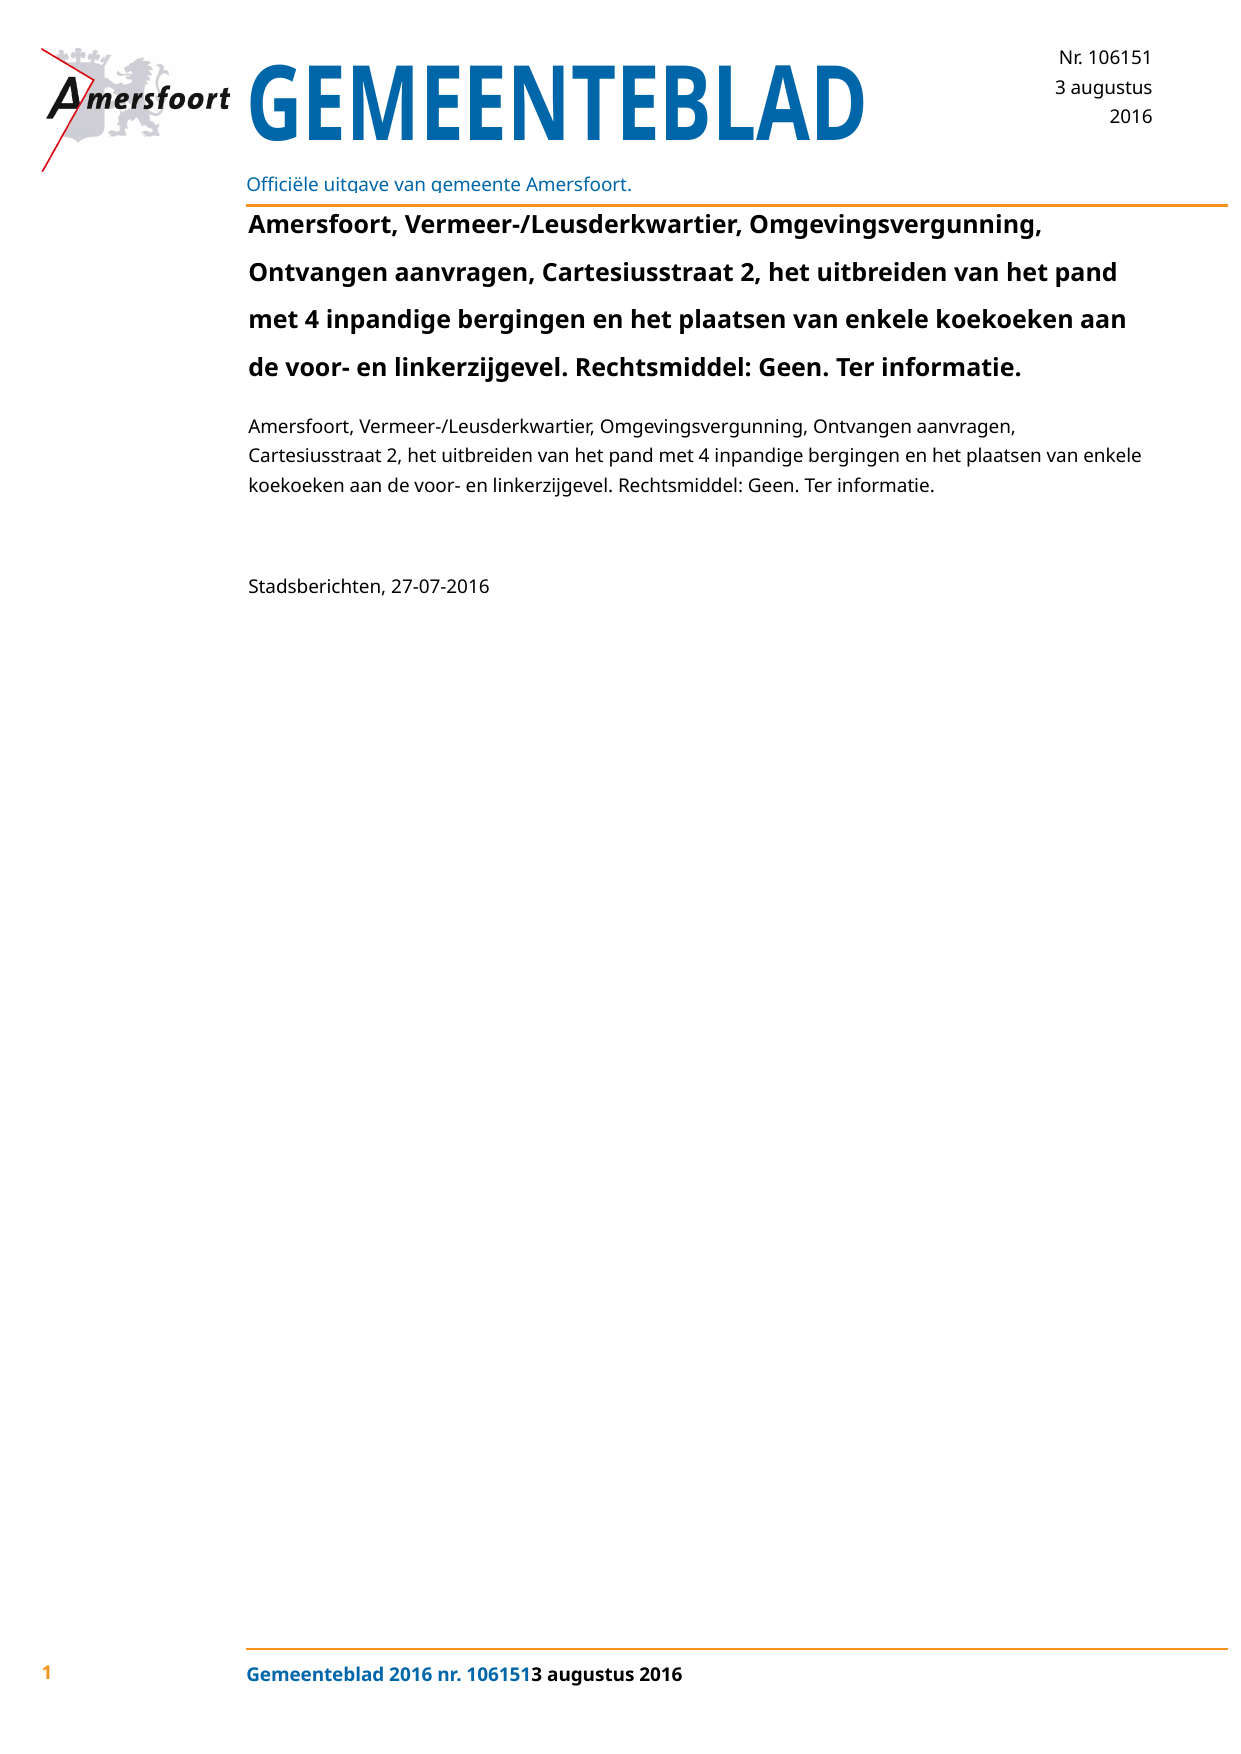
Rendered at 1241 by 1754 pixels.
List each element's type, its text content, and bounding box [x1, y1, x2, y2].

text Amersfoort, Vermeer-/Leusderkwartier, Omgevingsvergunning, Ontvangen aanvragen, Cartesiusstraat 2, het uitbreiden van het pand met 4 inpandige bergingen en het plaatsen van enkele koekoeken aan de voor- en linkerzijgevel. Rechtsmiddel: Geen. Ter informatie. [248, 413, 1152, 498]
picture [41, 47, 231, 172]
text Stadsberichten, 27-07-2016 [248, 573, 1152, 599]
text Amersfoort, Vermeer-/Leusderkwartier, Omgevingsvergunning, Ontvangen aanvragen, Cartesiusstraat 2, het uitbreiden van het pand met 4 inpandige bergingen en het plaatsen van enkele koekoeken aan de voor- en linkerzijgevel. Rechtsmiddel: Geen. Ter informatie. [248, 207, 1152, 384]
